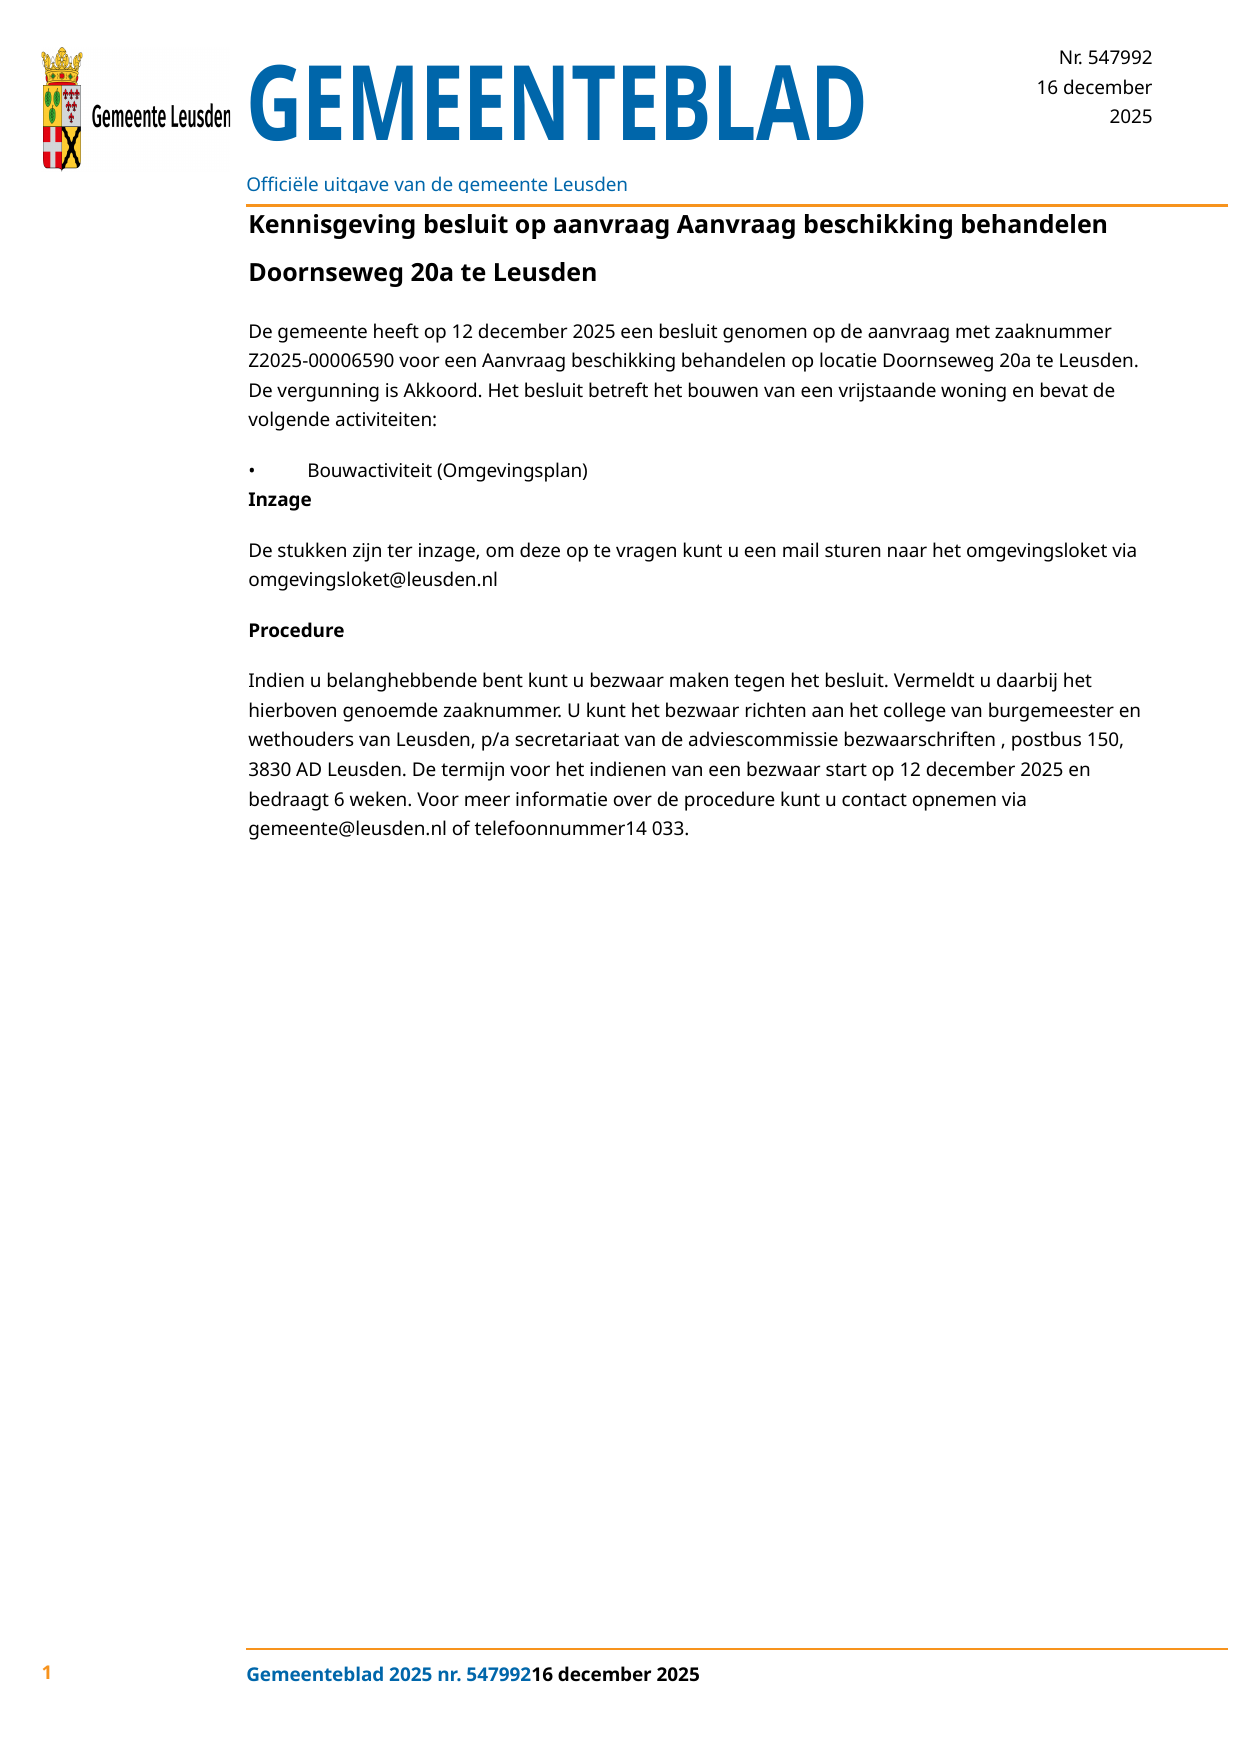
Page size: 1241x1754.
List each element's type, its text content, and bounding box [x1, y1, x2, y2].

text De gemeente heeft op 12 december 2025 een besluit genomen op de aanvraag met zaaknummer Z2025-00006590 voor een Aanvraag beschikking behandelen op locatie Doornseweg 20a te Leusden. De vergunning is Akkoord. Het besluit betreft het bouwen van een vrijstaande woning en bevat de volgende activiteiten: [248, 318, 1152, 432]
text Kennisgeving besluit op aanvraag Aanvraag beschikking behandelen Doornseweg 20a te Leusden [248, 207, 1152, 288]
list Bouwactiviteit (Omgevingsplan) [248, 457, 1152, 483]
text Inzage [248, 487, 1152, 512]
text De stukken zijn ter inzage, om deze op te vragen kunt u een mail sturen naar het omgevingsloket via omgevingsloket@leusden.nl [248, 537, 1152, 592]
text Procedure [248, 617, 1152, 643]
picture [41, 47, 231, 172]
text Indien u belanghebbende bent kunt u bezwaar maken tegen het besluit. Vermeldt u daarbij het hierboven genoemde zaaknummer. U kunt het bezwaar richten aan het college van burgemeester en wethouders van Leusden, p/a secretariaat van de adviescommissie bezwaarschriften , postbus 150, 3830 AD Leusden. De termijn voor het indienen van een bezwaar start op 12 december 2025 en bedraagt 6 weken. Voor meer informatie over de procedure kunt u contact opnemen via gemeente@leusden.nl of telefoonnummer14 033. [248, 667, 1152, 841]
